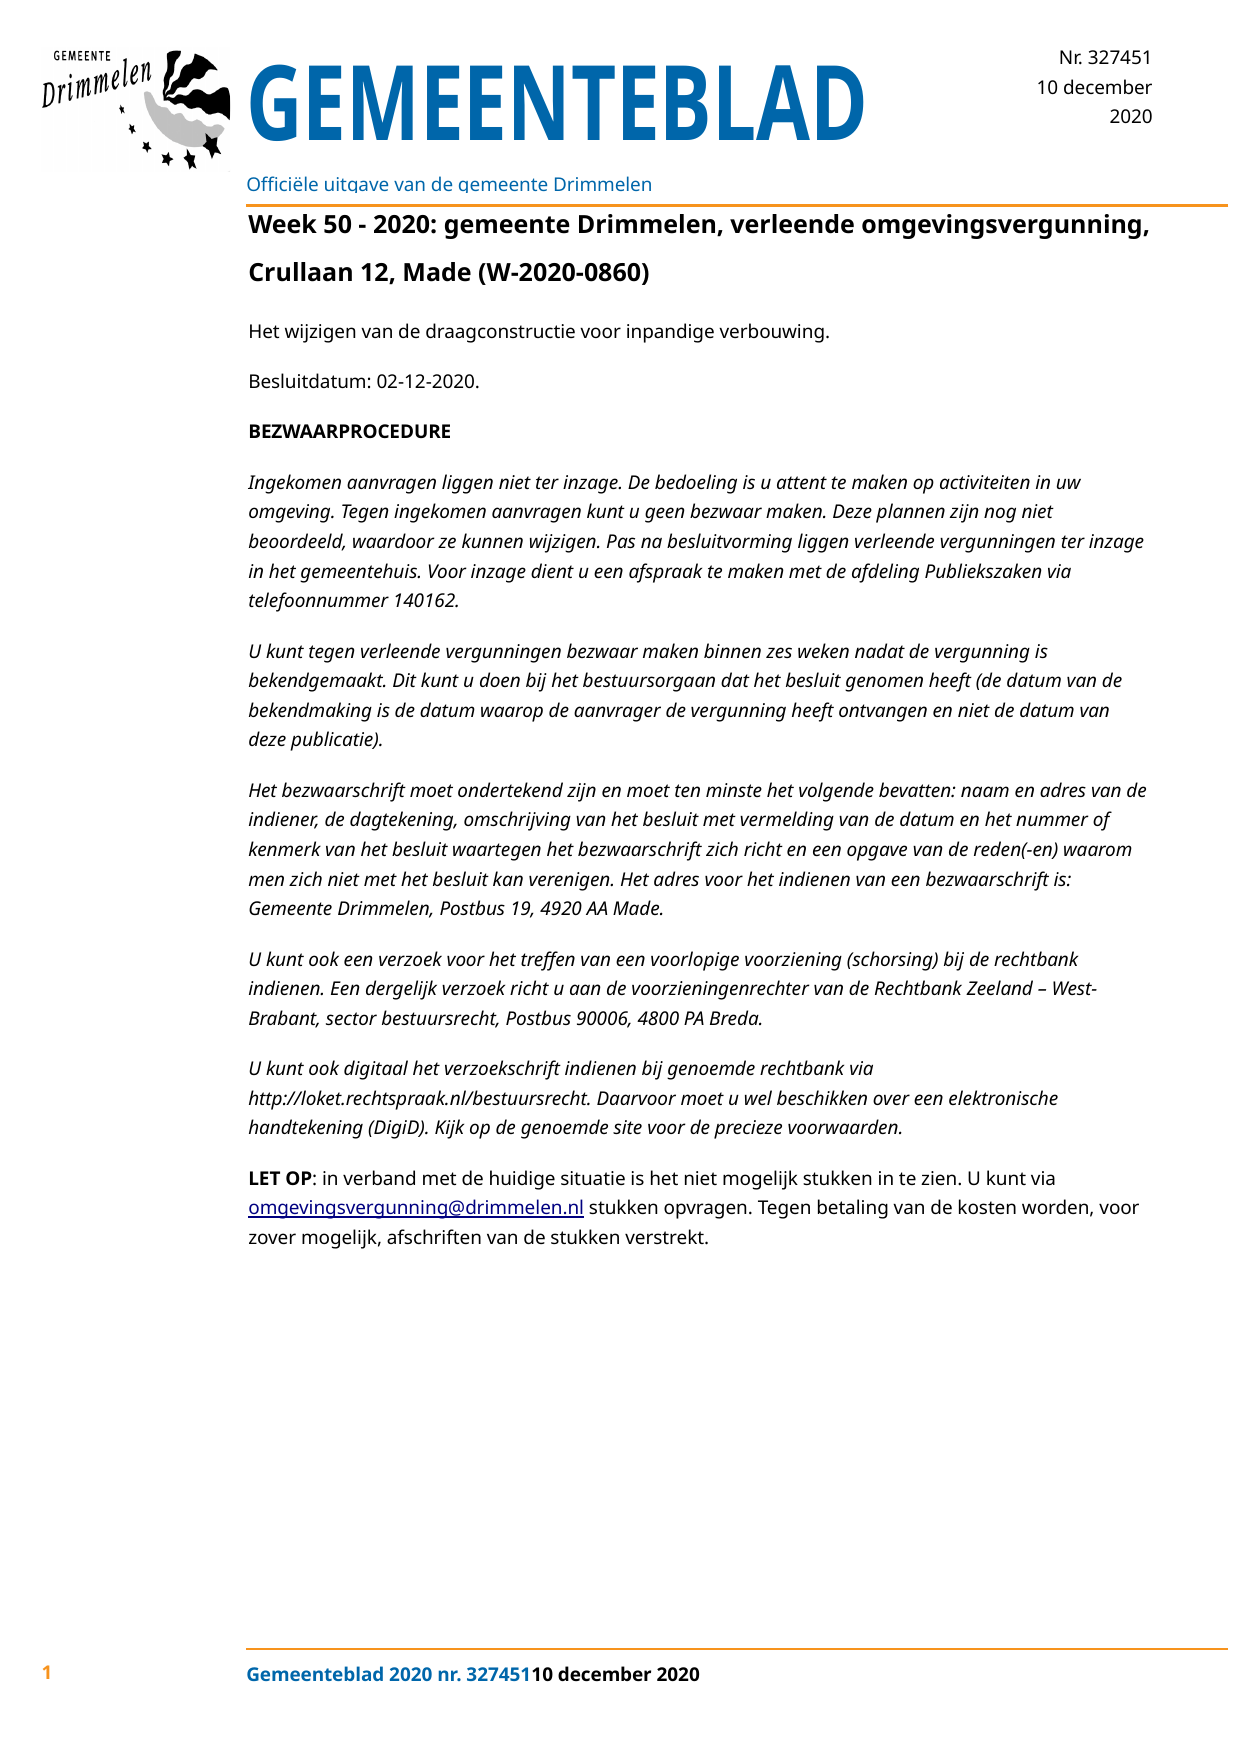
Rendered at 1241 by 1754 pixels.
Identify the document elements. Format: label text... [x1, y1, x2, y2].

text BEZWAARPROCEDURE [248, 419, 1152, 444]
text Het wijzigen van de draagconstructie voor inpandige verbouwing. [248, 318, 1152, 344]
text Besluitdatum: 02-12-2020. [248, 368, 1152, 394]
picture [41, 47, 231, 172]
text U kunt ook digitaal het verzoekschrift indienen bij genoemde rechtbank via http://loket.rechtspraak.nl/bestuursrecht. Daarvoor moet u wel beschikken over een elektronische handtekening (DigiD). Kijk op de genoemde site voor de precieze voorwaarden. [248, 1055, 1152, 1140]
text Het bezwaarschrift moet ondertekend zijn en moet ten minste het volgende bevatten: naam en adres van de indiener, de dagtekening, omschrijving van het besluit met vermelding van de datum en het nummer of kenmerk van het besluit waartegen het bezwaarschrift zich richt en een opgave van de reden(-en) waarom men zich niet met het besluit kan verenigen. Het adres voor het indienen van een bezwaarschrift is: Gemeente Drimmelen, Postbus 19, 4920 AA Made. [248, 777, 1152, 921]
text U kunt tegen verleende vergunningen bezwaar maken binnen zes weken nadat de vergunning is bekendgemaakt. Dit kunt u doen bij het bestuursorgaan dat het besluit genomen heeft (de datum van de bekendmaking is de datum waarop de aanvrager de vergunning heeft ontvangen en niet de datum van deze publicatie). [248, 638, 1152, 752]
text Ingekomen aanvragen liggen niet ter inzage. De bedoeling is u attent te maken op activiteiten in uw omgeving. Tegen ingekomen aanvragen kunt u geen bezwaar maken. Deze plannen zijn nog niet beoordeeld, waardoor ze kunnen wijzigen. Pas na besluitvorming liggen verleende vergunningen ter inzage in het gemeentehuis. Voor inzage dient u een afspraak te maken met de afdeling Publiekszaken via telefoonnummer 140162. [248, 469, 1152, 613]
text U kunt ook een verzoek voor het treffen van een voorlopige voorziening (schorsing) bij de rechtbank indienen. Een dergelijk verzoek richt u aan de voorzieningenrechter van de Rechtbank Zeeland – West-Brabant, sector bestuursrecht, Postbus 90006, 4800 PA Breda. [248, 946, 1152, 1031]
text Week 50 - 2020: gemeente Drimmelen, verleende omgevingsvergunning, Crullaan 12, Made (W-2020-0860) [248, 207, 1152, 288]
text LET OP: in verband met de huidige situatie is het niet mogelijk stukken in te zien. U kunt via omgevingsvergunning@drimmelen.nl stukken opvragen. Tegen betaling van de kosten worden, voor zover mogelijk, afschriften van de stukken verstrekt. [248, 1165, 1152, 1250]
